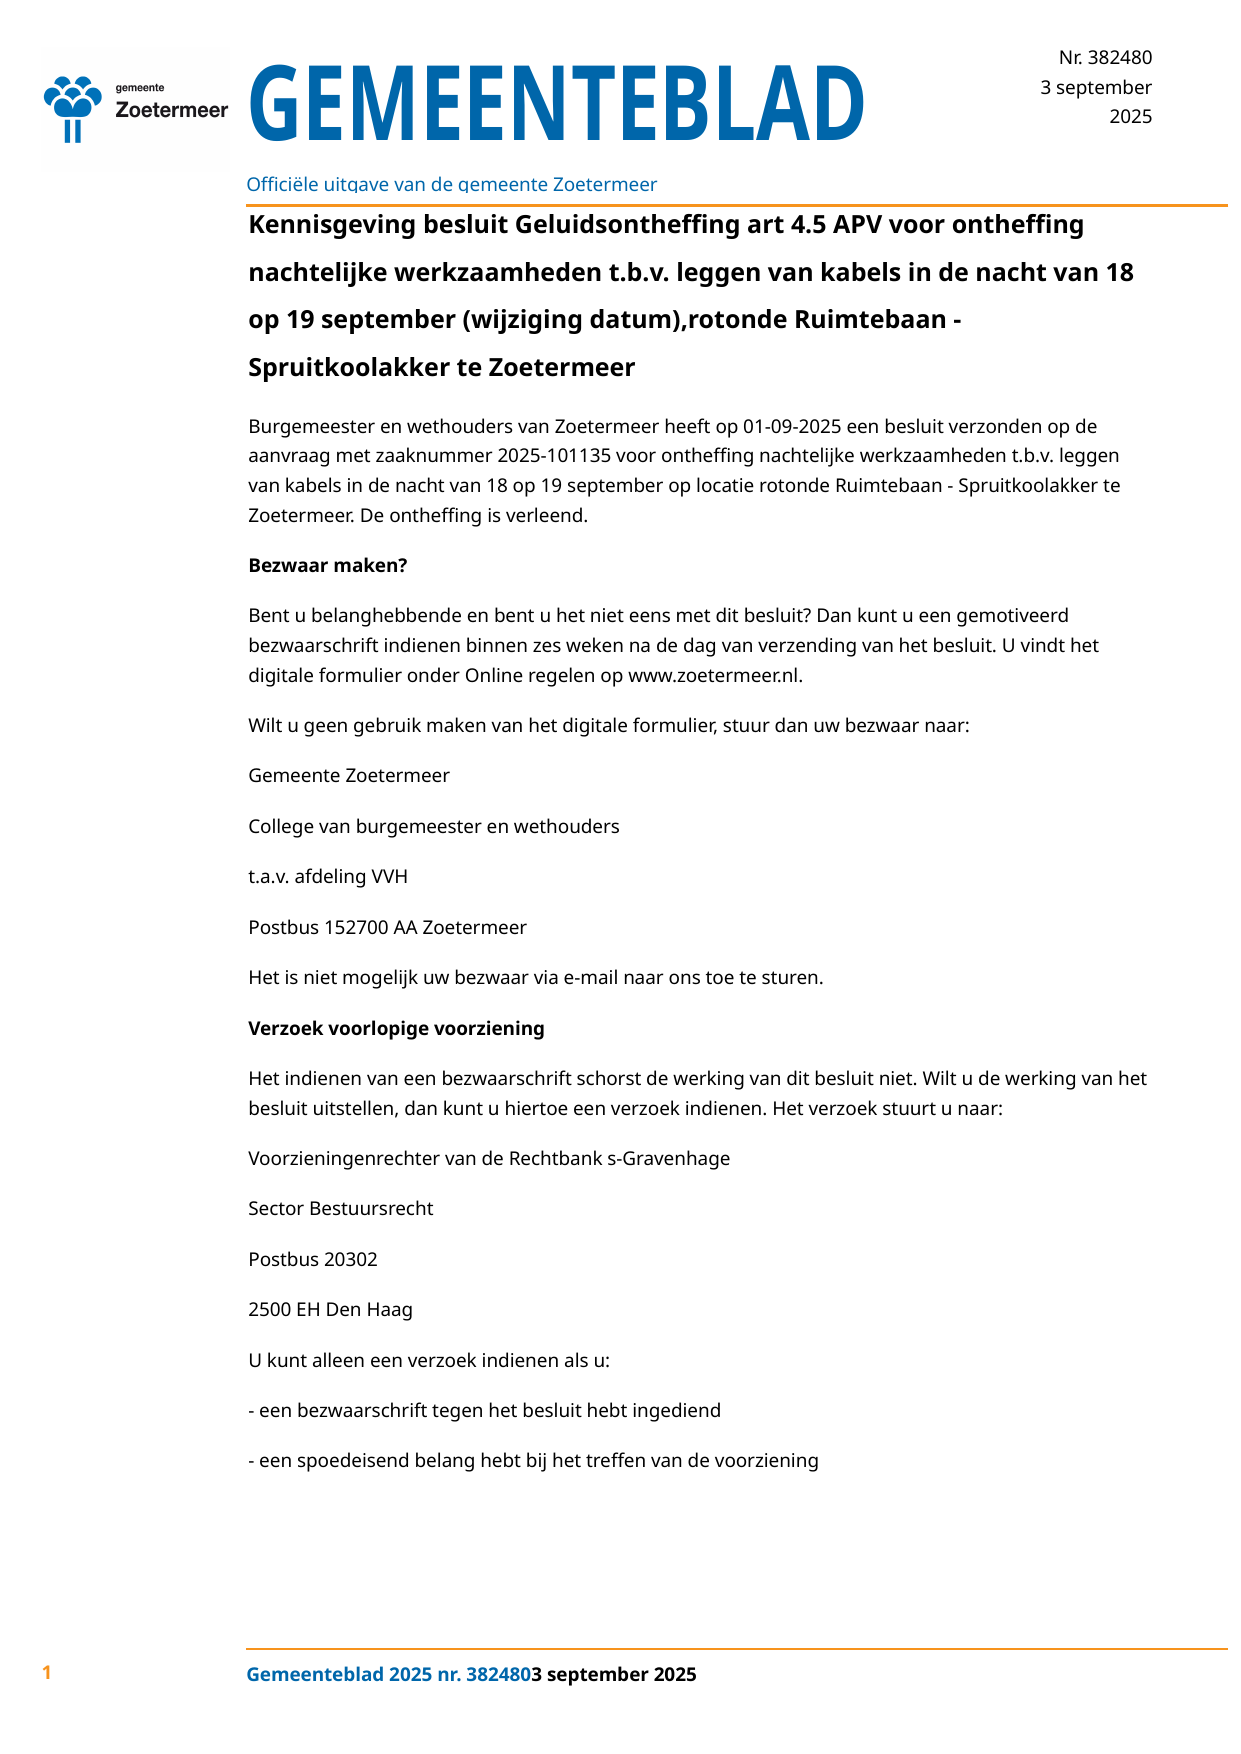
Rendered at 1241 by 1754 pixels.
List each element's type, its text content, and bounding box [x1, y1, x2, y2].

text Bent u belanghebbende en bent u het niet eens met dit besluit? Dan kunt u een gemotiveerd bezwaarschrift indienen binnen zes weken na de dag van verzending van het besluit. U vindt het digitale formulier onder Online regelen op www.zoetermeer.nl. [248, 603, 1152, 688]
text Burgemeester en wethouders van Zoetermeer heeft op 01-09-2025 een besluit verzonden op de aanvraag met zaaknummer 2025-101135 voor ontheffing nachtelijke werkzaamheden t.b.v. leggen van kabels in de nacht van 18 op 19 september op locatie rotonde Ruimtebaan - Spruitkoolakker te Zoetermeer. De ontheffing is verleend. [248, 413, 1152, 528]
text t.a.v. afdeling VVH [248, 863, 1152, 889]
text Gemeente Zoetermeer [248, 763, 1152, 788]
text Postbus 152700 AA Zoetermeer [248, 914, 1152, 940]
text Het indienen van een bezwaarschrift schorst de werking van dit besluit niet. Wilt u de werking van het besluit uitstellen, dan kunt u hiertoe een verzoek indienen. Het verzoek stuurt u naar: [248, 1065, 1152, 1121]
picture [41, 47, 231, 172]
text Verzoek voorlopige voorziening [248, 1015, 1152, 1041]
text Postbus 20302 [248, 1246, 1152, 1272]
text - een spoedeisend belang hebt bij het treffen van de voorziening [248, 1448, 1152, 1473]
text U kunt alleen een verzoek indienen als u: [248, 1347, 1152, 1373]
text Voorzieningenrechter van de Rechtbank s-Gravenhage [248, 1145, 1152, 1171]
text Kennisgeving besluit Geluidsontheffing art 4.5 APV voor ontheffing nachtelijke werkzaamheden t.b.v. leggen van kabels in de nacht van 18 op 19 september (wijziging datum),rotonde Ruimtebaan - Spruitkoolakker te Zoetermeer [248, 207, 1152, 384]
text Het is niet mogelijk uw bezwaar via e-mail naar ons toe te sturen. [248, 964, 1152, 990]
text Bezwaar maken? [248, 552, 1152, 578]
text College van burgemeester en wethouders [248, 813, 1152, 839]
text 2500 EH Den Haag [248, 1296, 1152, 1322]
text Sector Bestuursrecht [248, 1196, 1152, 1221]
text - een bezwaarschrift tegen het besluit hebt ingediend [248, 1397, 1152, 1423]
text Wilt u geen gebruik maken van het digitale formulier, stuur dan uw bezwaar naar: [248, 712, 1152, 738]
